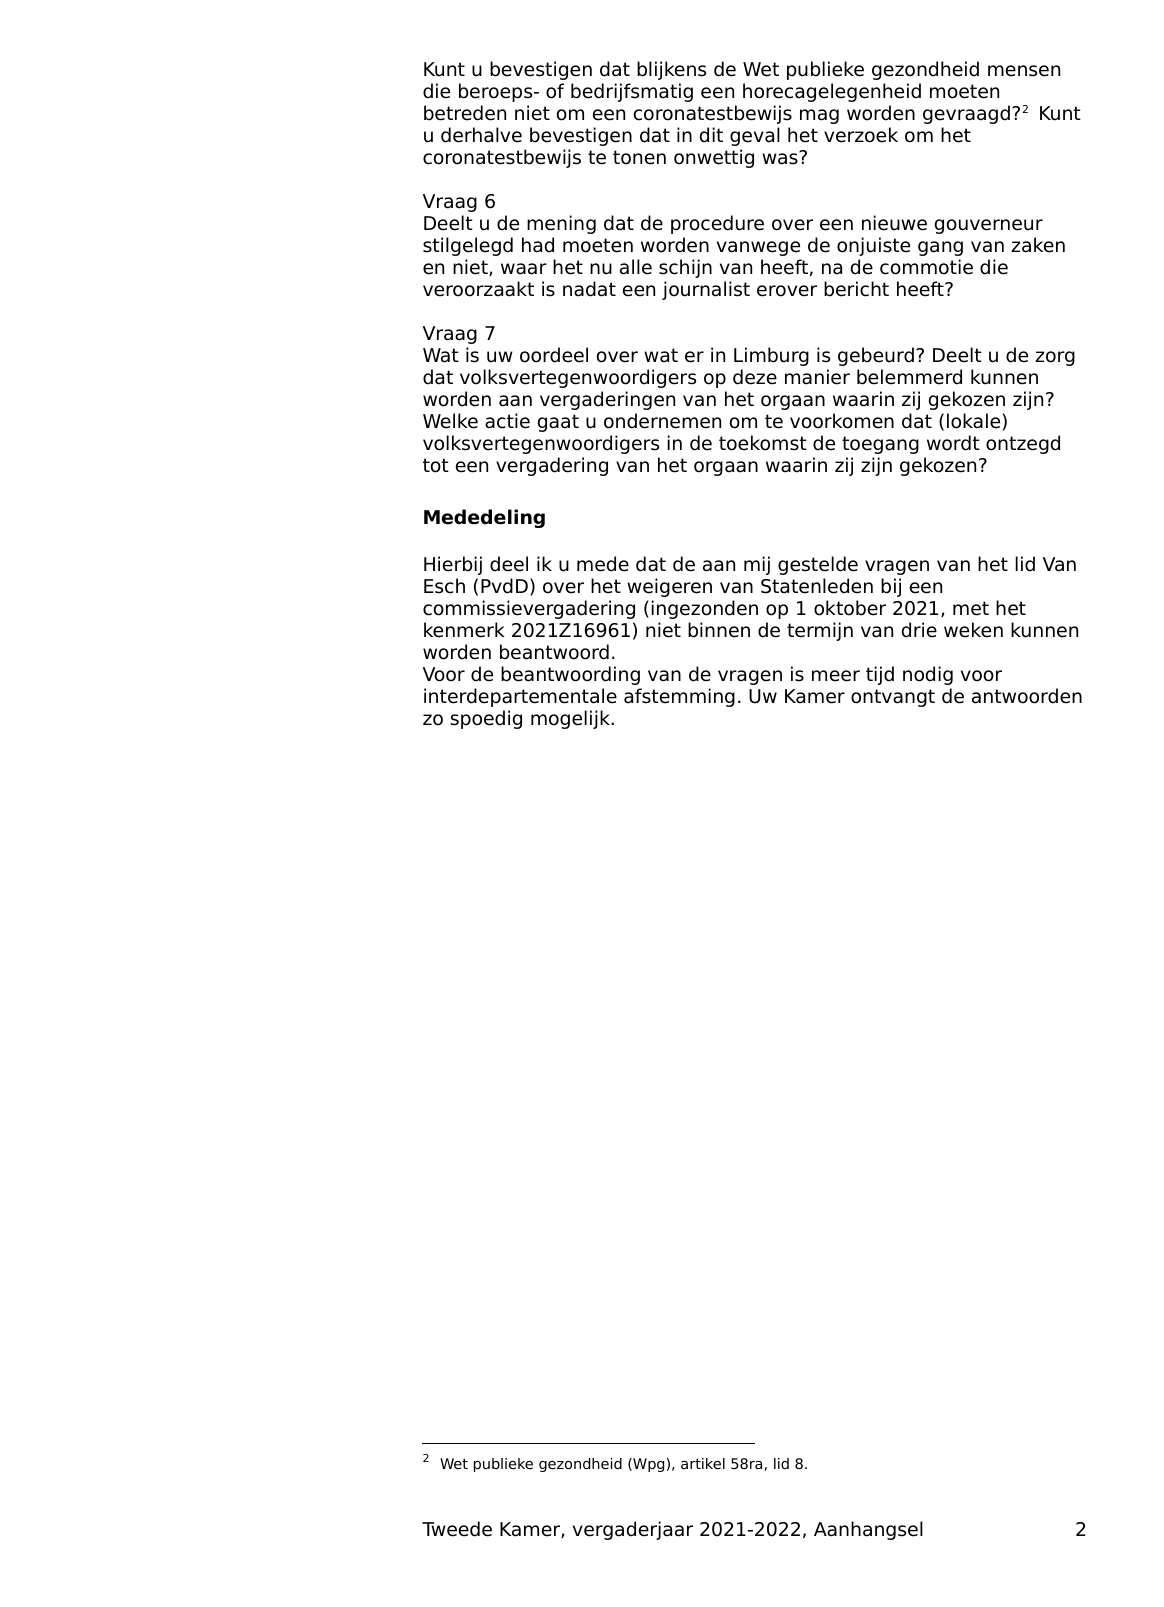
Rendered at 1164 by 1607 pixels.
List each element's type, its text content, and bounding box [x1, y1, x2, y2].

text Voor de beantwoording van de vragen is meer tijd nodig voor interdepartementale afstemming. Uw Kamer ontvangt de antwoorden zo spoedig mogelijk. [422, 664, 1087, 730]
text Wet publieke gezondheid (Wpg), artikel 58ra, lid 8. [422, 1452, 1087, 1474]
text Vraag 6 [422, 191, 1087, 213]
text Deelt u de mening dat de procedure over een nieuwe gouverneur stilgelegd had moeten worden vanwege de onjuiste gang van zaken en niet, waar het nu alle schijn van heeft, na de commotie die veroorzaakt is nadat een journalist erover bericht heeft? [422, 213, 1087, 301]
subtitle Mededeling [422, 507, 1087, 529]
text Vraag 7 [422, 323, 1087, 345]
text Wat is uw oordeel over wat er in Limburg is gebeurd? Deelt u de zorg dat volksvertegenwoordigers op deze manier belemmerd kunnen worden aan vergaderingen van het orgaan waarin zij gekozen zijn? Welke actie gaat u ondernemen om te voorkomen dat (lokale) volksvertegenwoordigers in de toekomst de toegang wordt ontzegd tot een vergadering van het orgaan waarin zij zijn gekozen? [422, 345, 1087, 477]
text Hierbij deel ik u mede dat de aan mij gestelde vragen van het lid Van Esch (PvdD) over het weigeren van Statenleden bij een commissievergadering (ingezonden op 1 oktober 2021, met het kenmerk 2021Z16961) niet binnen de termijn van drie weken kunnen worden beantwoord. [422, 554, 1087, 664]
text Kunt u bevestigen dat blijkens de Wet publieke gezondheid mensen die beroeps- of bedrijfsmatig een horecagelegenheid moeten betreden niet om een coronatestbewijs mag worden gevraagd? Kunt u derhalve bevestigen dat in dit geval het verzoek om het coronatestbewijs te tonen onwettig was? [422, 59, 1087, 169]
